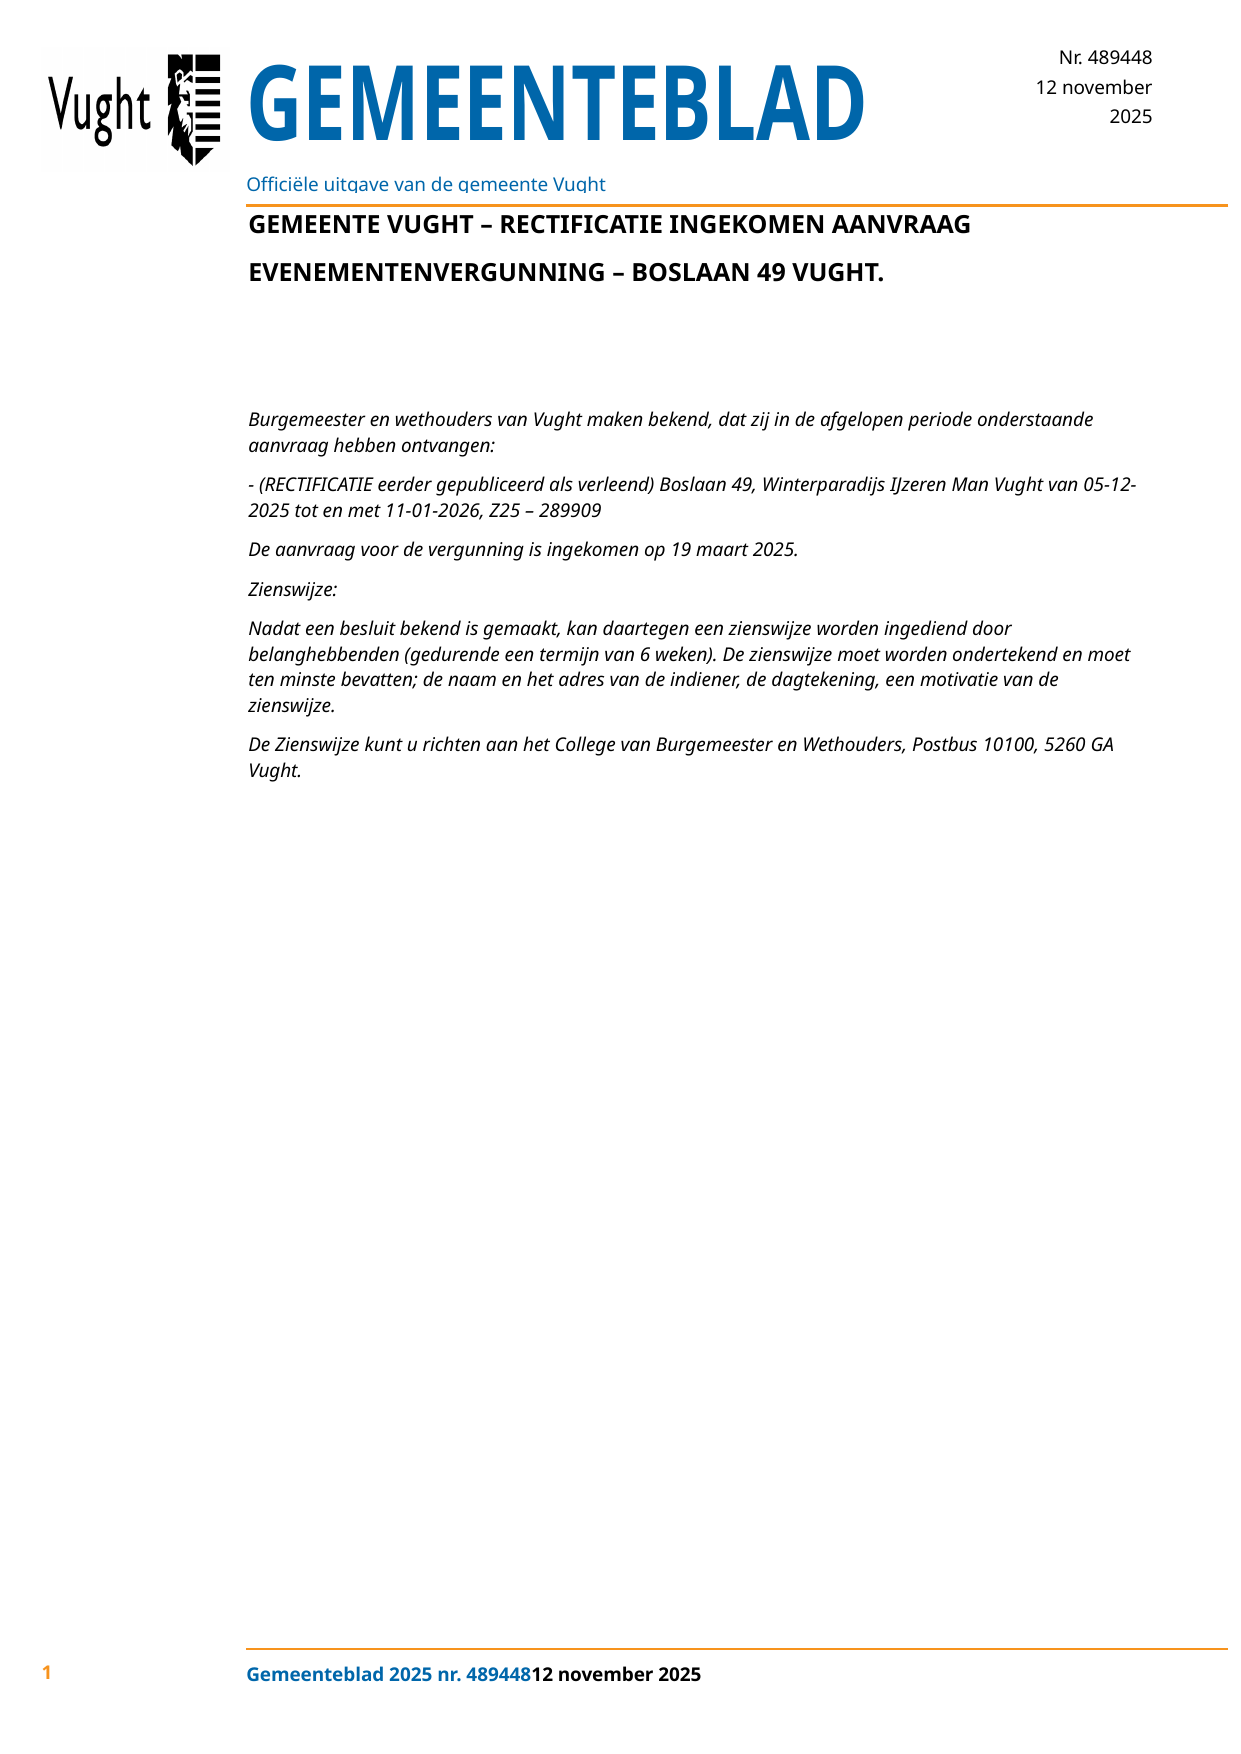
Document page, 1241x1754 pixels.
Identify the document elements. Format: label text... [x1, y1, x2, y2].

text - (RECTIFICATIE eerder gepubliceerd als verleend) Boslaan 49, Winterparadijs IJzeren Man Vught van 05-12-2025 tot en met 11-01-2026, Z25 – 289909 [248, 471, 1152, 523]
picture [41, 47, 231, 172]
text Nadat een besluit bekend is gemaakt, kan daartegen een zienswijze worden ingediend door belanghebbenden (gedurende een termijn van 6 weken). De zienswijze moet worden ondertekend en moet ten minste bevatten; de naam en het adres van de indiener, de dagtekening, een motivatie van de zienswijze. [248, 615, 1152, 718]
text De Zienswijze kunt u richten aan het College van Burgemeester en Wethouders, Postbus 10100, 5260 GA Vught. [248, 731, 1152, 783]
text De aanvraag voor de vergunning is ingekomen op 19 maart 2025. [248, 536, 1152, 562]
text GEMEENTE VUGHT – RECTIFICATIE INGEKOMEN AANVRAAG EVENEMENTENVERGUNNING – BOSLAAN 49 VUGHT. [248, 207, 1152, 288]
text Burgemeester en wethouders van Vught maken bekend, dat zij in de afgelopen periode onderstaande aanvraag hebben ontvangen: [248, 406, 1152, 458]
text Zienswijze: [248, 576, 1152, 601]
